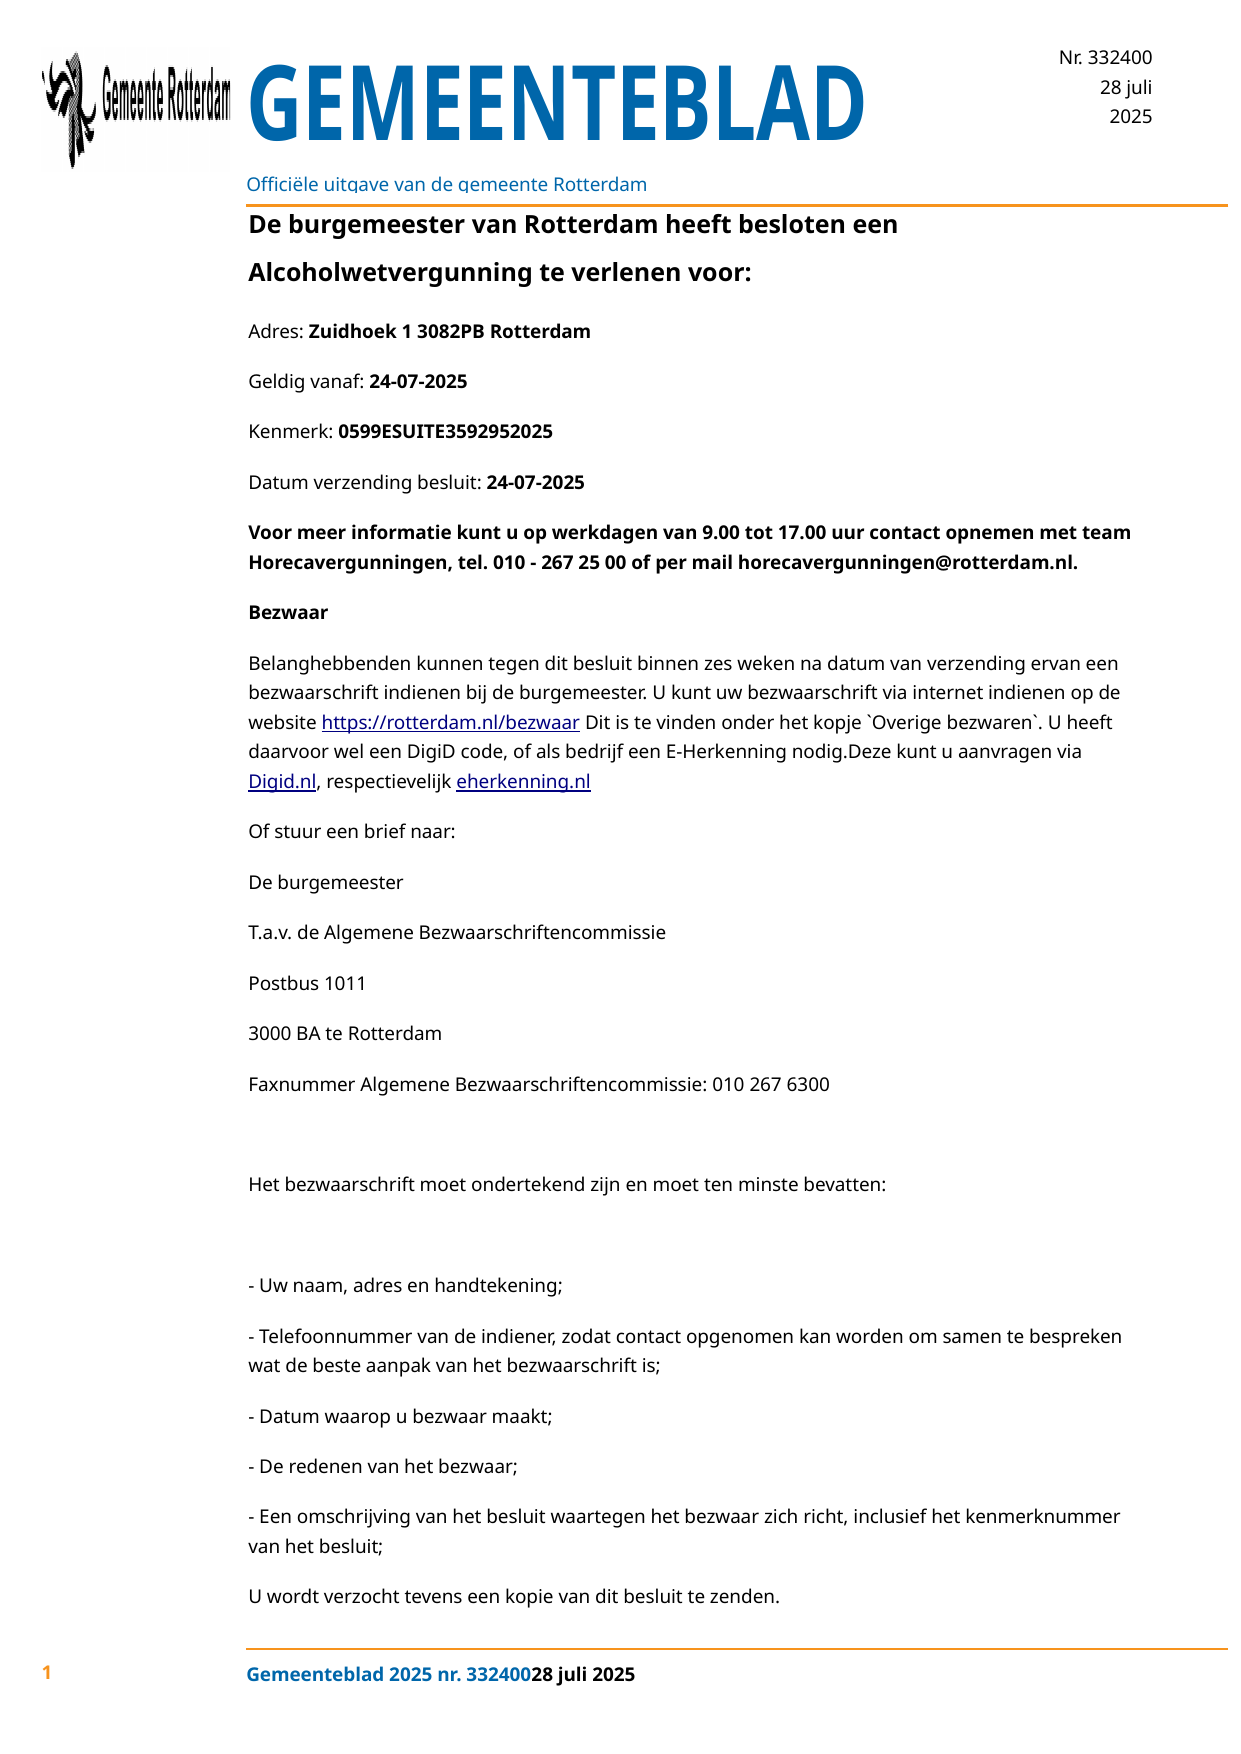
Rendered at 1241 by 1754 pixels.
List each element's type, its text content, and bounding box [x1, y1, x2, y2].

text 3000 BA te Rotterdam [248, 1020, 1152, 1046]
text T.a.v. de Algemene Bezwaarschriftencommissie [248, 919, 1152, 945]
text Datum verzending besluit: 24-07-2025 [248, 469, 1152, 495]
text Voor meer informatie kunt u op werkdagen van 9.00 tot 17.00 uur contact opnemen met team Horecavergunningen, tel. 010 - 267 25 00 of per mail horecavergunningen@rotterdam.nl. [248, 519, 1152, 575]
text Geldig vanaf: 24-07-2025 [248, 368, 1152, 394]
text Of stuur een brief naar: [248, 819, 1152, 844]
text U wordt verzocht tevens een kopie van dit besluit te zenden. [248, 1584, 1152, 1609]
text Adres: Zuidhoek 1 3082PB Rotterdam [248, 318, 1152, 344]
text - Datum waarop u bezwaar maakt; [248, 1403, 1152, 1429]
text Bezwaar [248, 599, 1152, 625]
text Belanghebbenden kunnen tegen dit besluit binnen zes weken na datum van verzending ervan een bezwaarschrift indienen bij de burgemeester. U kunt uw bezwaarschrift via internet indienen op de website https://rotterdam.nl/bezwaar Dit is te vinden onder het kopje `Overige bezwaren`. U heeft daarvoor wel een DigiD code, of als bedrijf een E-Herkenning nodig.Deze kunt u aanvragen via Digid.nl, respectievelijk eherkenning.nl [248, 650, 1152, 794]
text Het bezwaarschrift moet ondertekend zijn en moet ten minste bevatten: [248, 1172, 1152, 1197]
text Kenmerk: 0599ESUITE3592952025 [248, 419, 1152, 444]
text - Telefoonnummer van de indiener, zodat contact opgenomen kan worden om samen te bespreken wat de beste aanpak van het bezwaarschrift is; [248, 1323, 1152, 1378]
text - De redenen van het bezwaar; [248, 1453, 1152, 1479]
text Postbus 1011 [248, 970, 1152, 996]
picture [41, 47, 231, 172]
text - Een omschrijving van het besluit waartegen het bezwaar zich richt, inclusief het kenmerknummer van het besluit; [248, 1504, 1152, 1559]
text De burgemeester [248, 869, 1152, 895]
text Faxnummer Algemene Bezwaarschriftencommissie: 010 267 6300 [248, 1071, 1152, 1097]
text - Uw naam, adres en handtekening; [248, 1272, 1152, 1298]
text De burgemeester van Rotterdam heeft besloten een Alcoholwetvergunning te verlenen voor: [248, 207, 1152, 288]
